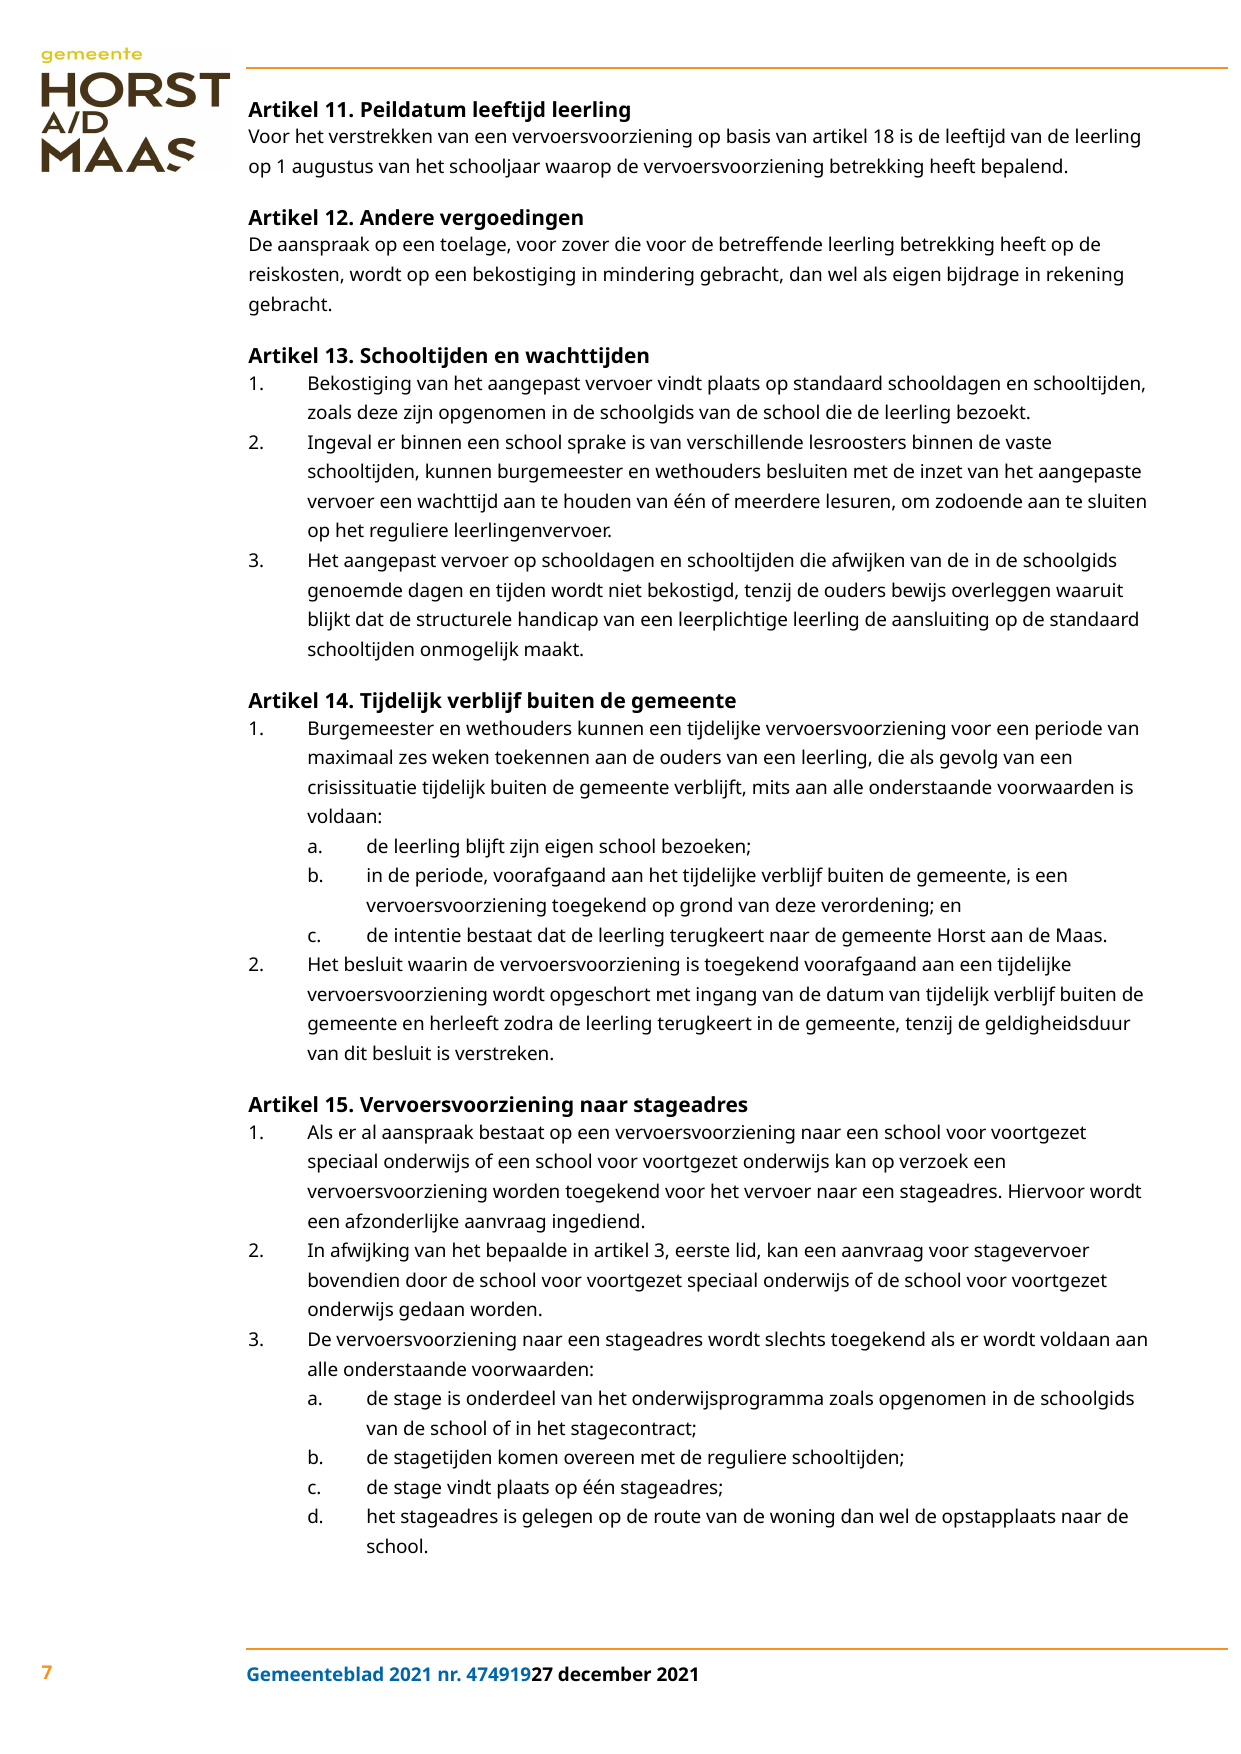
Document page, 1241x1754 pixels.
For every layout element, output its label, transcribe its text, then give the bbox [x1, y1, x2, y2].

picture [41, 47, 231, 172]
text Artikel 11. Peildatum leeftijd leerling [248, 95, 1152, 123]
text Artikel 14. Tijdelijk verblijf buiten de gemeente [248, 686, 1152, 715]
list Ingeval er binnen een school sprake is van verschillende lesroosters binnen de vaste schooltijden, kunnen burgemeester en wethouders besluiten met de inzet van het aangepaste vervoer een wachttijd aan te houden van één of meerdere lesuren, om zodoende aan te sluiten op het reguliere leerlingenvervoer. [248, 429, 1152, 543]
list de stage is onderdeel van het onderwijsprogramma zoals opgenomen in de schoolgids van de school of in het stagecontract; [307, 1385, 1152, 1441]
list de intentie bestaat dat de leerling terugkeert naar de gemeente Horst aan de Maas. [307, 922, 1152, 948]
text Artikel 15. Vervoersvoorziening naar stageadres [248, 1091, 1152, 1119]
list het stageadres is gelegen op de route van de woning dan wel de opstapplaats naar de school. [307, 1504, 1152, 1559]
list De vervoersvoorziening naar een stageadres wordt slechts toegekend als er wordt voldaan aan alle onderstaande voorwaarden: [248, 1326, 1152, 1381]
text Artikel 12. Andere vergoedingen [248, 203, 1152, 232]
text Voor het verstrekken van een vervoersvoorziening op basis van artikel 18 is de leeftijd van de leerling op 1 augustus van het schooljaar waarop de vervoersvoorziening betrekking heeft bepalend. [248, 123, 1152, 178]
list In afwijking van het bepaalde in artikel 3, eerste lid, kan een aanvraag voor stagevervoer bovendien door de school voor voortgezet speciaal onderwijs of de school voor voortgezet onderwijs gedaan worden. [248, 1237, 1152, 1322]
text Artikel 13. Schooltijden en wachttijden [248, 341, 1152, 370]
list Als er al aanspraak bestaat op een vervoersvoorziening naar een school voor voortgezet speciaal onderwijs of een school voor voortgezet onderwijs kan op verzoek een vervoersvoorziening worden toegekend voor het vervoer naar een stageadres. Hiervoor wordt een afzonderlijke aanvraag ingediend. [248, 1119, 1152, 1233]
list de stagetijden komen overeen met de reguliere schooltijden; [307, 1444, 1152, 1470]
list in de periode, voorafgaand aan het tijdelijke verblijf buiten de gemeente, is een vervoersvoorziening toegekend op grond van deze verordening; en [307, 863, 1152, 918]
list Het aangepast vervoer op schooldagen en schooltijden die afwijken van de in de schoolgids genoemde dagen en tijden wordt niet bekostigd, tenzij de ouders bewijs overleggen waaruit blijkt dat de structurele handicap van een leerplichtige leerling de aansluiting op de standaard schooltijden onmogelijk maakt. [248, 547, 1152, 662]
list de leerling blijft zijn eigen school bezoeken; [307, 833, 1152, 859]
list Burgemeester en wethouders kunnen een tijdelijke vervoersvoorziening voor een periode van maximaal zes weken toekennen aan de ouders van een leerling, die als gevolg van een crisissituatie tijdelijk buiten de gemeente verblijft, mits aan alle onderstaande voorwaarden is voldaan: [248, 715, 1152, 829]
text De aanspraak op een toelage, voor zover die voor de betreffende leerling betrekking heeft op de reiskosten, wordt op een bekostiging in mindering gebracht, dan wel als eigen bijdrage in rekening gebracht. [248, 232, 1152, 317]
list Bekostiging van het aangepast vervoer vindt plaats op standaard schooldagen en schooltijden, zoals deze zijn opgenomen in de schoolgids van de school die de leerling bezoekt. [248, 370, 1152, 425]
list Het besluit waarin de vervoersvoorziening is toegekend voorafgaand aan een tijdelijke vervoersvoorziening wordt opgeschort met ingang van de datum van tijdelijk verblijf buiten de gemeente en herleeft zodra de leerling terugkeert in de gemeente, tenzij de geldigheidsduur van dit besluit is verstreken. [248, 951, 1152, 1066]
list de stage vindt plaats op één stageadres; [307, 1474, 1152, 1500]
